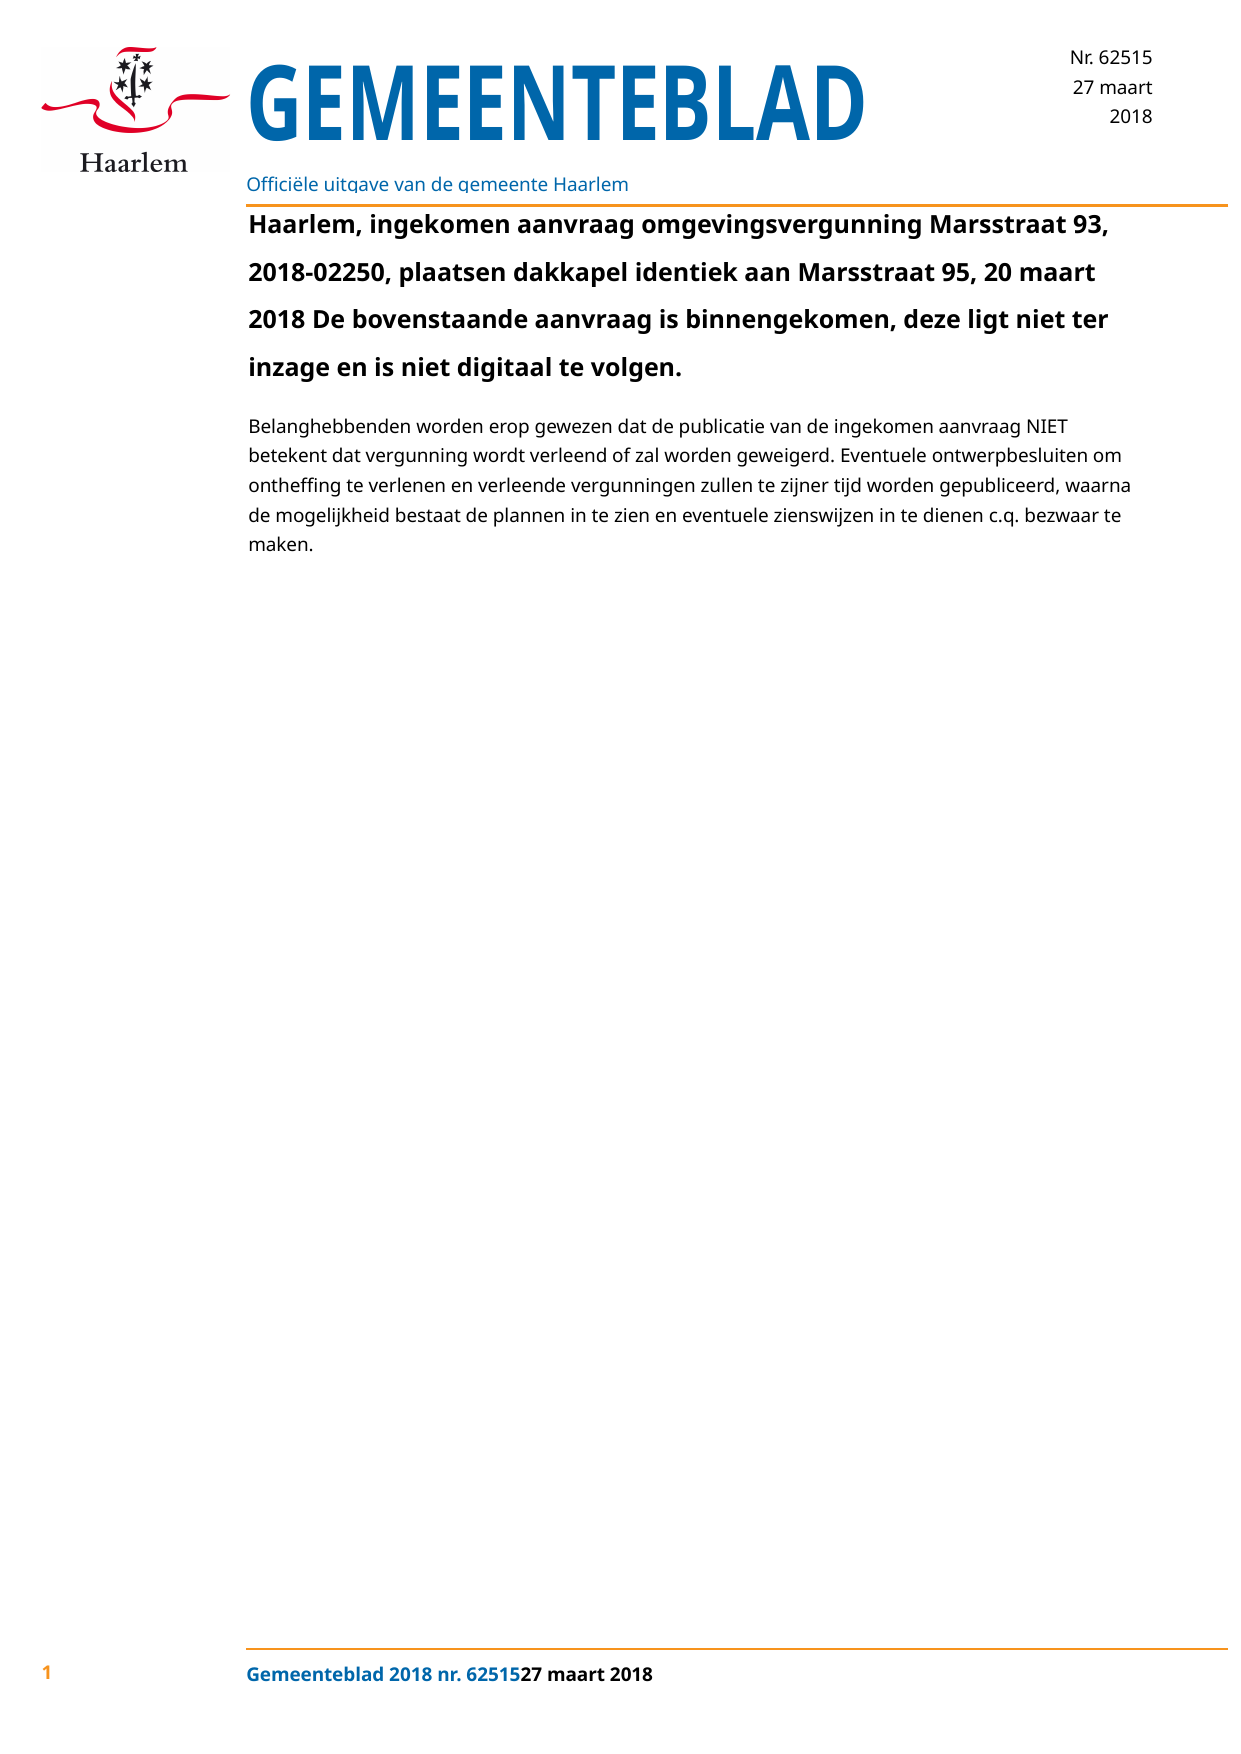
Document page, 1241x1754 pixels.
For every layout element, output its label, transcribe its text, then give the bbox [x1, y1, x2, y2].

picture [41, 47, 231, 172]
text Belanghebbenden worden erop gewezen dat de publicatie van de ingekomen aanvraag NIET betekent dat vergunning wordt verleend of zal worden geweigerd. Eventuele ontwerpbesluiten om ontheffing te verlenen en verleende vergunningen zullen te zijner tijd worden gepubliceerd, waarna de mogelijkheid bestaat de plannen in te zien en eventuele zienswijzen in te dienen c.q. bezwaar te maken. [248, 413, 1152, 557]
text Haarlem, ingekomen aanvraag omgevingsvergunning Marsstraat 93, 2018-02250, plaatsen dakkapel identiek aan Marsstraat 95, 20 maart 2018 De bovenstaande aanvraag is binnengekomen, deze ligt niet ter inzage en is niet digitaal te volgen. [248, 207, 1152, 384]
